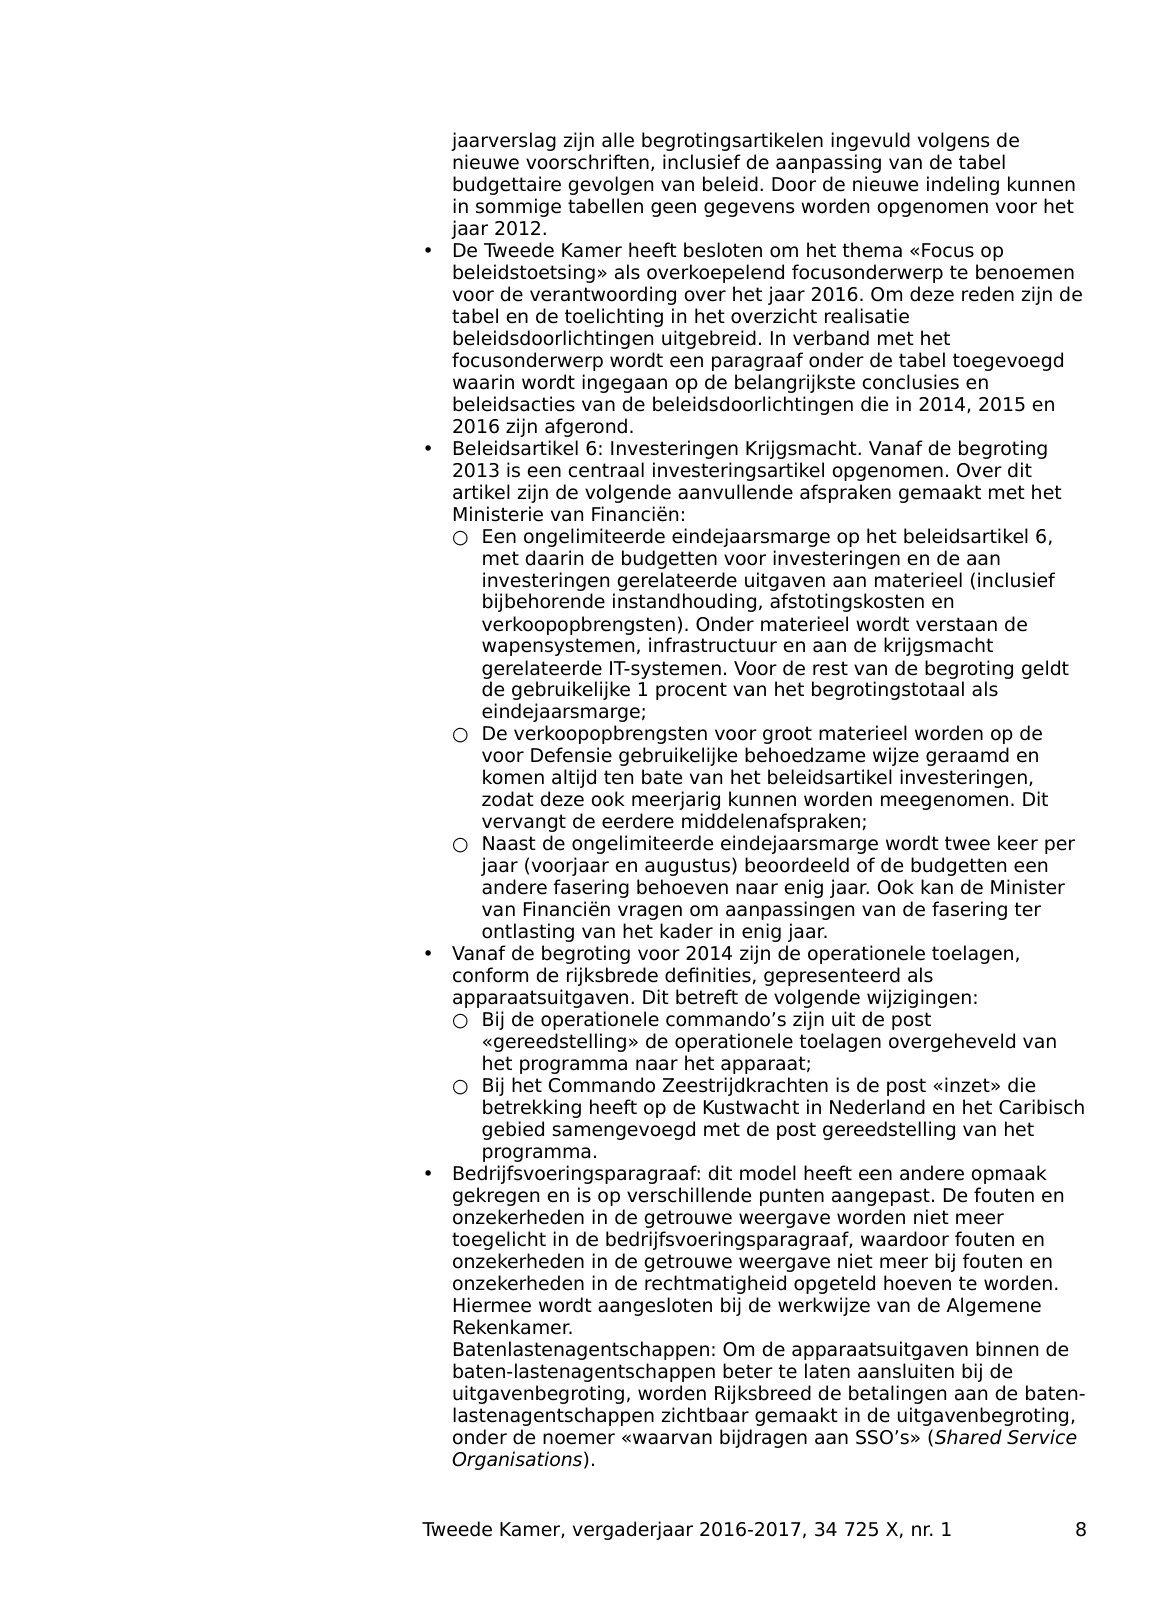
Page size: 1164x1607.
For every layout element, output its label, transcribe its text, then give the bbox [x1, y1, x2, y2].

text ○ Naast de ongelimiteerde eindejaarsmarge wordt twee keer per jaar (voorjaar en augustus) beoordeeld of de budgetten een andere fasering behoeven naar enig jaar. Ook kan de Minister van Financiën vragen om aanpassingen van de fasering ter ontlasting van het kader in enig jaar. [452, 833, 1087, 943]
text • Vanaf de begroting voor 2014 zijn de operationele toelagen, conform de rijksbrede definities, gepresenteerd als apparaatsuitgaven. Dit betreft de volgende wijzigingen: [422, 943, 1087, 1009]
text Batenlastenagentschappen: Om de apparaatsuitgaven binnen de baten-lastenagentschappen beter te laten aansluiten bij de uitgavenbegroting, worden Rijksbreed de betalingen aan de baten-lastenagentschappen zichtbaar gemaakt in de uitgavenbegroting, onder de noemer «waarvan bijdragen aan SSO’s» (Shared Service Organisations). [452, 1339, 1087, 1471]
text ○ De verkoopopbrengsten voor groot materieel worden op de voor Defensie gebruikelijke behoedzame wijze geraamd en komen altijd ten bate van het beleidsartikel investeringen, zodat deze ook meerjarig kunnen worden meegenomen. Dit vervangt de eerdere middelenafspraken; [452, 723, 1087, 833]
text ○ Bij het Commando Zeestrijdkrachten is de post «inzet» die betrekking heeft op de Kustwacht in Nederland en het Caribisch gebied samengevoegd met de post gereedstelling van het programma. [452, 1075, 1087, 1163]
text ○ Bij de operationele commando’s zijn uit de post «gereedstelling» de operationele toelagen overgeheveld van het programma naar het apparaat; [452, 1009, 1087, 1075]
text • Bedrijfsvoeringsparagraaf: dit model heeft een andere opmaak gekregen en is op verschillende punten aangepast. De fouten en onzekerheden in de getrouwe weergave worden niet meer toegelicht in de bedrijfsvoeringsparagraaf, waardoor fouten en onzekerheden in de getrouwe weergave niet meer bij fouten en onzekerheden in de rechtmatigheid opgeteld hoeven te worden. Hiermee wordt aangesloten bij de werkwijze van de Algemene Rekenkamer. [422, 1163, 1087, 1339]
text • Beleidsartikel 6: Investeringen Krijgsmacht. Vanaf de begroting 2013 is een centraal investeringsartikel opgenomen. Over dit artikel zijn de volgende aanvullende afspraken gemaakt met het Ministerie van Financiën: [422, 438, 1087, 526]
text ○ Een ongelimiteerde eindejaarsmarge op het beleidsartikel 6, met daarin de budgetten voor investeringen en de aan investeringen gerelateerde uitgaven aan materieel (inclusief bijbehorende instandhouding, afstotingskosten en verkoopopbrengsten). Onder materieel wordt verstaan de wapensystemen, infrastructuur en aan de krijgsmacht gerelateerde IT-systemen. Voor de rest van de begroting geldt de gebruikelijke 1 procent van het begrotingstotaal als eindejaarsmarge; [452, 526, 1087, 723]
text jaarverslag zijn alle begrotingsartikelen ingevuld volgens de nieuwe voorschriften, inclusief de aanpassing van de tabel budgettaire gevolgen van beleid. Door de nieuwe indeling kunnen in sommige tabellen geen gegevens worden opgenomen voor het jaar 2012. [422, 130, 1087, 240]
text • De Tweede Kamer heeft besloten om het thema «Focus op beleidstoetsing» als overkoepelend focusonderwerp te benoemen voor de verantwoording over het jaar 2016. Om deze reden zijn de tabel en de toelichting in het overzicht realisatie beleidsdoorlichtingen uitgebreid. In verband met het focusonderwerp wordt een paragraaf onder de tabel toegevoegd waarin wordt ingegaan op de belangrijkste conclusies en beleidsacties van de beleidsdoorlichtingen die in 2014, 2015 en 2016 zijn afgerond. [422, 240, 1087, 438]
